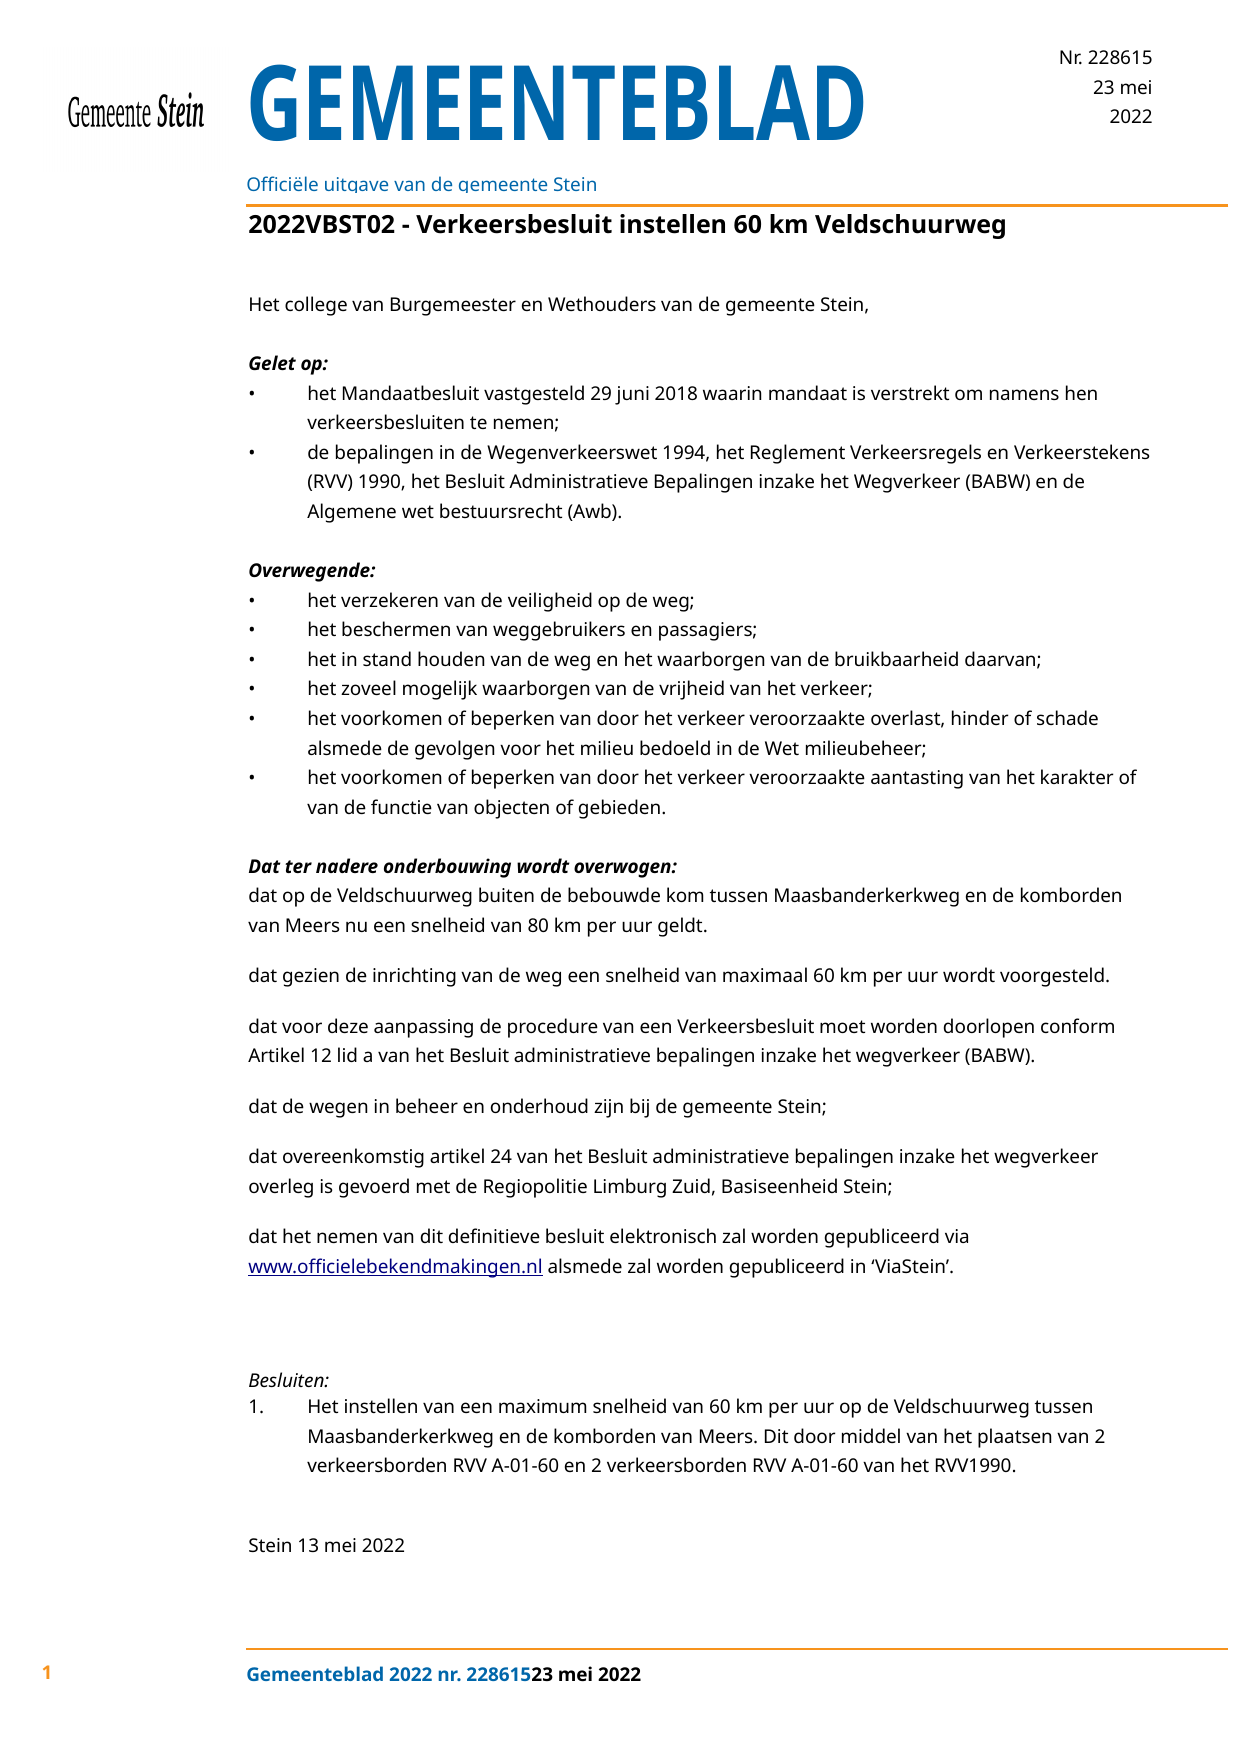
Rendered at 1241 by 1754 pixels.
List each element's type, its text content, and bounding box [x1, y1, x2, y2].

text dat de wegen in beheer en onderhoud zijn bij de gemeente Stein; [248, 1093, 1152, 1119]
text Het college van Burgemeester en Wethouders van de gemeente Stein, [248, 291, 1152, 317]
list het voorkomen of beperken van door het verkeer veroorzaakte aantasting van het karakter of van de functie van objecten of gebieden. [248, 764, 1152, 820]
text Dat ter nadere onderbouwing wordt overwogen: [248, 853, 1152, 879]
text dat gezien de inrichting van de weg een snelheid van maximaal 60 km per uur wordt voorgesteld. [248, 963, 1152, 988]
list het beschermen van weggebruikers en passagiers; [248, 616, 1152, 642]
text dat voor deze aanpassing de procedure van een Verkeersbesluit moet worden doorlopen conform Artikel 12 lid a van het Besluit administratieve bepalingen inzake het wegverkeer (BABW). [248, 1013, 1152, 1068]
list het verzekeren van de veiligheid op de weg; [248, 587, 1152, 613]
text dat op de Veldschuurweg buiten de bebouwde kom tussen Maasbanderkerkweg en de komborden van Meers nu een snelheid van 80 km per uur geldt. [248, 883, 1152, 938]
text Overwegende: [248, 557, 1152, 583]
text Gelet op: [248, 350, 1152, 376]
text dat overeenkomstig artikel 24 van het Besluit administratieve bepalingen inzake het wegverkeer overleg is gevoerd met de Regiopolitie Limburg Zuid, Basiseenheid Stein; [248, 1143, 1152, 1199]
text dat het nemen van dit definitieve besluit elektronisch zal worden gepubliceerd via www.officielebekendmakingen.nl alsmede zal worden gepubliceerd in ‘ViaStein’. [248, 1223, 1152, 1279]
text Besluiten: [248, 1367, 1152, 1393]
picture [41, 47, 231, 172]
list het voorkomen of beperken van door het verkeer veroorzaakte overlast, hinder of schade alsmede de gevolgen voor het milieu bedoeld in de Wet milieubeheer; [248, 705, 1152, 761]
text 2022VBST02 - Verkeersbesluit instellen 60 km Veldschuurweg [248, 207, 1152, 241]
list het in stand houden van de weg en het waarborgen van de bruikbaarheid daarvan; [248, 646, 1152, 672]
list het Mandaatbesluit vastgesteld 29 juni 2018 waarin mandaat is verstrekt om namens hen verkeersbesluiten te nemen; [248, 380, 1152, 435]
list de bepalingen in de Wegenverkeerswet 1994, het Reglement Verkeersregels en Verkeerstekens (RVV) 1990, het Besluit Administratieve Bepalingen inzake het Wegverkeer (BABW) en de Algemene wet bestuursrecht (Awb). [248, 439, 1152, 524]
list het zoveel mogelijk waarborgen van de vrijheid van het verkeer; [248, 676, 1152, 701]
list Het instellen van een maximum snelheid van 60 km per uur op de Veldschuurweg tussen Maasbanderkerkweg en de komborden van Meers. Dit door middel van het plaatsen van 2 verkeersborden RVV A-01-60 en 2 verkeersborden RVV A-01-60 van het RVV1990. [248, 1393, 1152, 1478]
text Stein 13 mei 2022 [248, 1532, 1152, 1558]
